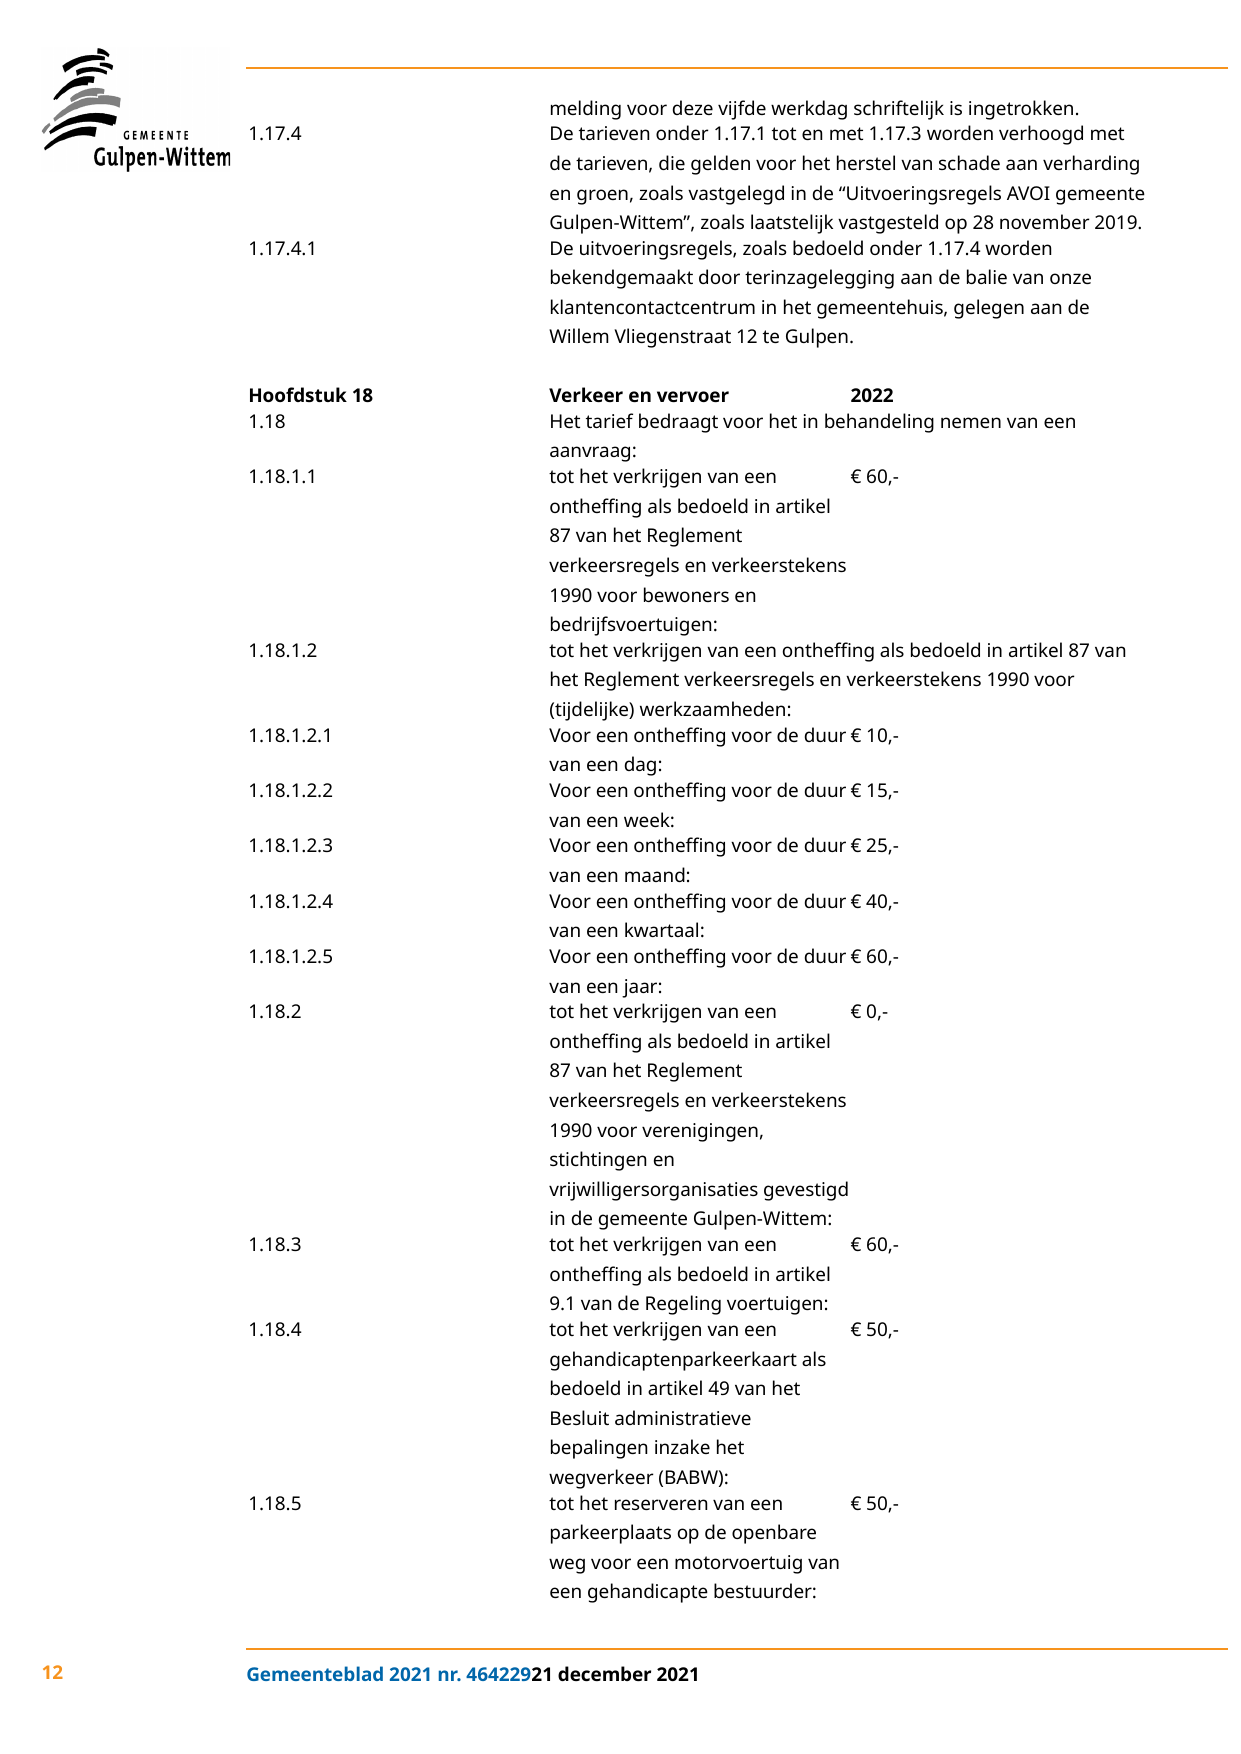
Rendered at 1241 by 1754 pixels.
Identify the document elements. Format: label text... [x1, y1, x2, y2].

table_cell Voor een ontheffing voor de duur van een jaar: [549, 943, 850, 998]
table_cell 1.18.1.2.5 [248, 943, 549, 998]
table_cell [248, 95, 549, 121]
table_cell 1.18.5 [248, 1490, 549, 1604]
table_header Verkeer en vervoer [549, 383, 850, 408]
table_cell € 50,- [850, 1316, 1152, 1490]
picture [41, 47, 231, 172]
table_cell 1.18.1.1 [248, 464, 549, 637]
table_cell tot het verkrijgen van een ontheffing als bedoeld in artikel 87 van het Reglement verkeersregels en verkeerstekens 1990 voor verenigingen, stichtingen en vrijwilligersorganisaties gevestigd in de gemeente Gulpen-Wittem: [549, 999, 850, 1231]
table_cell 1.18 [248, 408, 549, 463]
table_cell tot het verkrijgen van een gehandicaptenparkeerkaart als bedoeld in artikel 49 van het Besluit administratieve bepalingen inzake het wegverkeer (BABW): [549, 1316, 850, 1490]
table_cell Voor een ontheffing voor de duur van een maand: [549, 833, 850, 888]
table_cell tot het reserveren van een parkeerplaats op de openbare weg voor een motorvoertuig van een gehandicapte bestuurder: [549, 1490, 850, 1604]
table_cell € 0,- [850, 999, 1152, 1231]
table_cell € 15,- [850, 777, 1152, 833]
table_cell € 25,- [850, 833, 1152, 888]
table_cell € 60,- [850, 464, 1152, 637]
table_cell tot het verkrijgen van een ontheffing als bedoeld in artikel 87 van het Reglement verkeersregels en verkeerstekens 1990 voor bewoners en bedrijfsvoertuigen: [549, 464, 850, 637]
table_cell € 10,- [850, 722, 1152, 777]
table_cell De uitvoeringsregels, zoals bedoeld onder 1.17.4 worden bekendgemaakt door terinzagelegging aan de balie van onze klantencontactcentrum in het gemeentehuis, gelegen aan de Willem Vliegenstraat 12 te Gulpen. [549, 235, 1152, 349]
table_cell 1.18.1.2.4 [248, 888, 549, 943]
table_cell 1.18.3 [248, 1231, 549, 1316]
table_cell Het tarief bedraagt voor het in behandeling nemen van een aanvraag: [549, 408, 1152, 463]
table_cell tot het verkrijgen van een ontheffing als bedoeld in artikel 87 van het Reglement verkeersregels en verkeerstekens 1990 voor (tijdelijke) werkzaamheden: [549, 637, 1152, 722]
table_cell € 60,- [850, 1231, 1152, 1316]
table_cell melding voor deze vijfde werkdag schriftelijk is ingetrokken. [549, 95, 1152, 121]
table_cell € 50,- [850, 1490, 1152, 1604]
table_cell 1.18.1.2.1 [248, 722, 549, 777]
table_header Hoofdstuk 18 [248, 383, 549, 408]
table_cell 1.18.4 [248, 1316, 549, 1490]
table_cell De tarieven onder 1.17.1 tot en met 1.17.3 worden verhoogd met de tarieven, die gelden voor het herstel van schade aan verharding en groen, zoals vastgelegd in de “Uitvoeringsregels AVOI gemeente Gulpen-Wittem”, zoals laatstelijk vastgesteld op 28 november 2019. [549, 121, 1152, 235]
table_cell € 60,- [850, 943, 1152, 998]
table_cell 1.18.2 [248, 999, 549, 1231]
table_cell Voor een ontheffing voor de duur van een week: [549, 777, 850, 833]
table_cell tot het verkrijgen van een ontheffing als bedoeld in artikel 9.1 van de Regeling voertuigen: [549, 1231, 850, 1316]
table_cell Voor een ontheffing voor de duur van een kwartaal: [549, 888, 850, 943]
table_cell 1.17.4 [248, 121, 549, 235]
table_cell 1.17.4.1 [248, 235, 549, 349]
table_cell 1.18.1.2.3 [248, 833, 549, 888]
table_header 2022 [850, 383, 1152, 408]
table_cell Voor een ontheffing voor de duur van een dag: [549, 722, 850, 777]
table_cell € 40,- [850, 888, 1152, 943]
table_cell 1.18.1.2 [248, 637, 549, 722]
table_cell 1.18.1.2.2 [248, 777, 549, 833]
